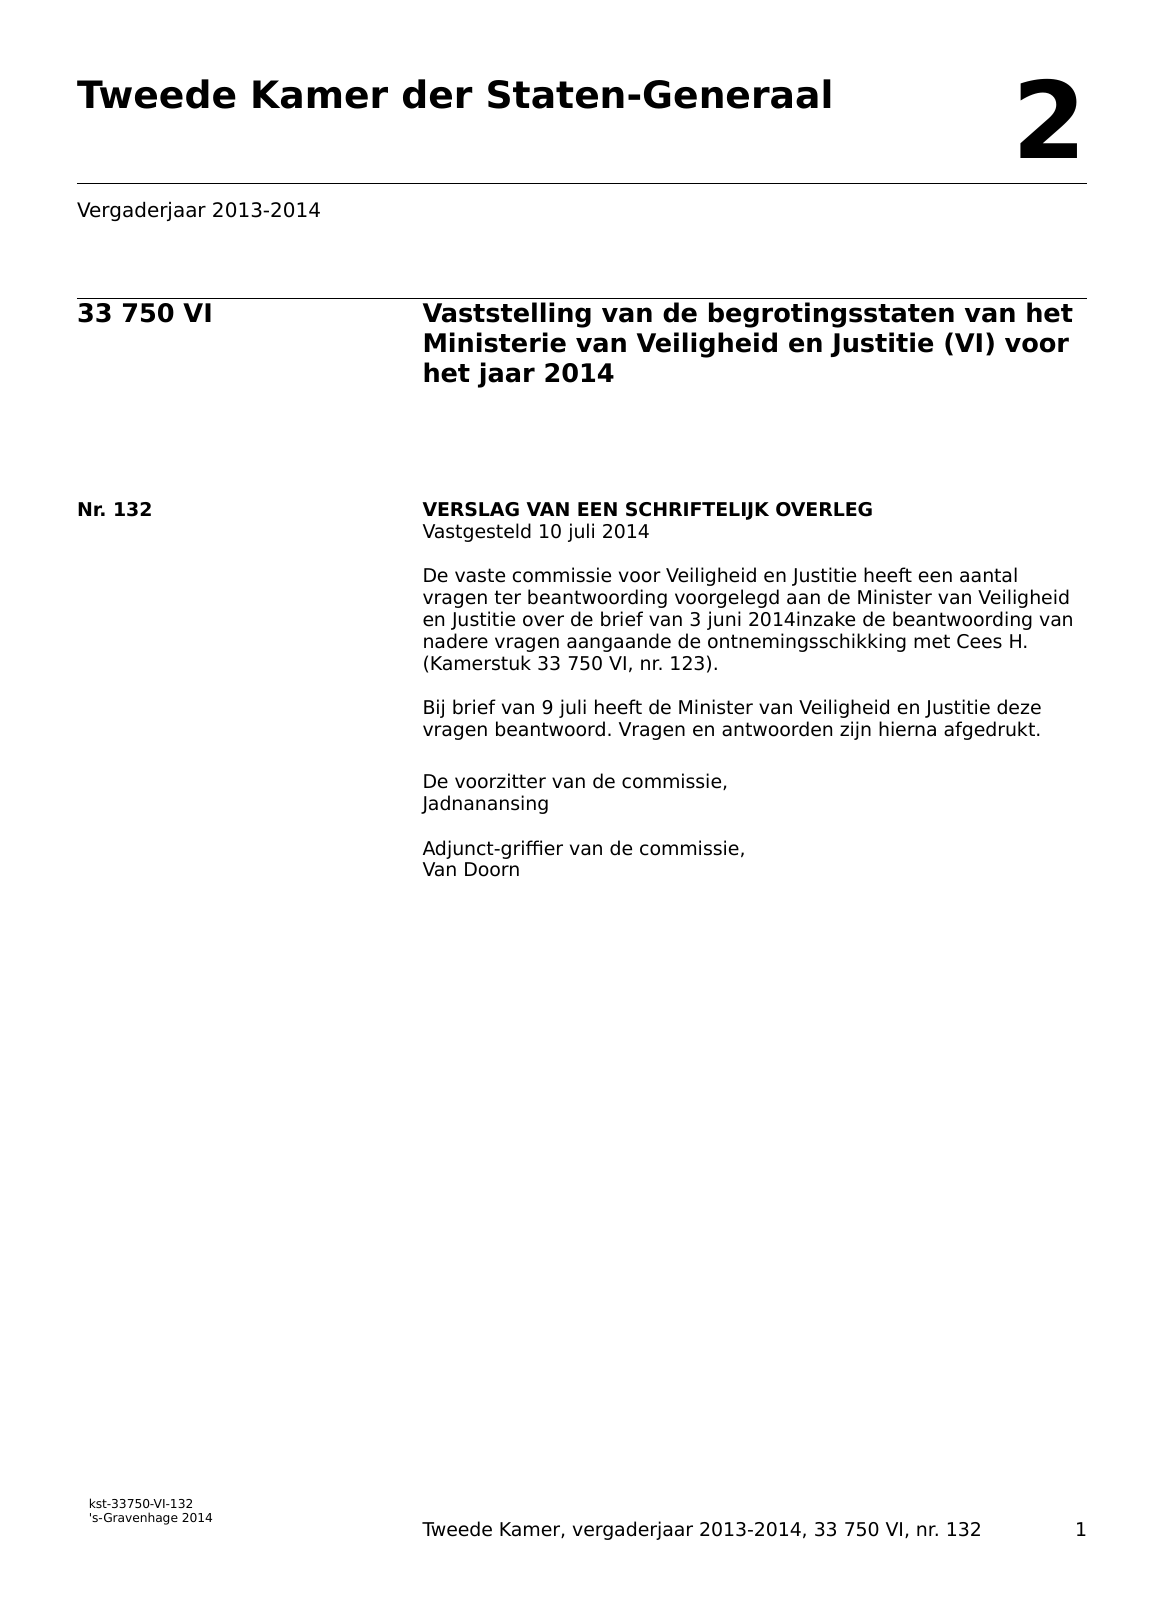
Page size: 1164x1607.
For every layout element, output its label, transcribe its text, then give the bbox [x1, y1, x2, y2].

subtitle Nr. 132 VERSLAG VAN EEN SCHRIFTELIJK OVERLEG [77, 499, 1087, 521]
text Adjunct-griffier van de commissie, Van Doorn [422, 837, 1087, 881]
subtitle 33 750 VI Vaststelling van de begrotingsstaten van het Ministerie van Veiligheid en Justitie (VI) voor het jaar 2014 [77, 299, 1087, 388]
text kst-33750-VI-132 [88, 1497, 323, 1511]
table_header 2 [886, 59, 1087, 183]
table_header Tweede Kamer der Staten-Generaal [77, 59, 886, 183]
text De voorzitter van de commissie, Jadnanansing [422, 771, 1087, 815]
table_cell Vergaderjaar 2013-2014 [77, 184, 1087, 298]
text 's-Gravenhage 2014 [88, 1511, 323, 1525]
text Vastgesteld 10 juli 2014 [422, 521, 1087, 543]
text De vaste commissie voor Veiligheid en Justitie heeft een aantal vragen ter beantwoording voorgelegd aan de Minister van Veiligheid en Justitie over de brief van 3 juni 2014inzake de beantwoording van nadere vragen aangaande de ontnemingsschikking met Cees H. (Kamerstuk 33 750 VI, nr. 123). [422, 565, 1087, 675]
text Bij brief van 9 juli heeft de Minister van Veiligheid en Justitie deze vragen beantwoord. Vragen en antwoorden zijn hierna afgedrukt. [422, 697, 1087, 741]
